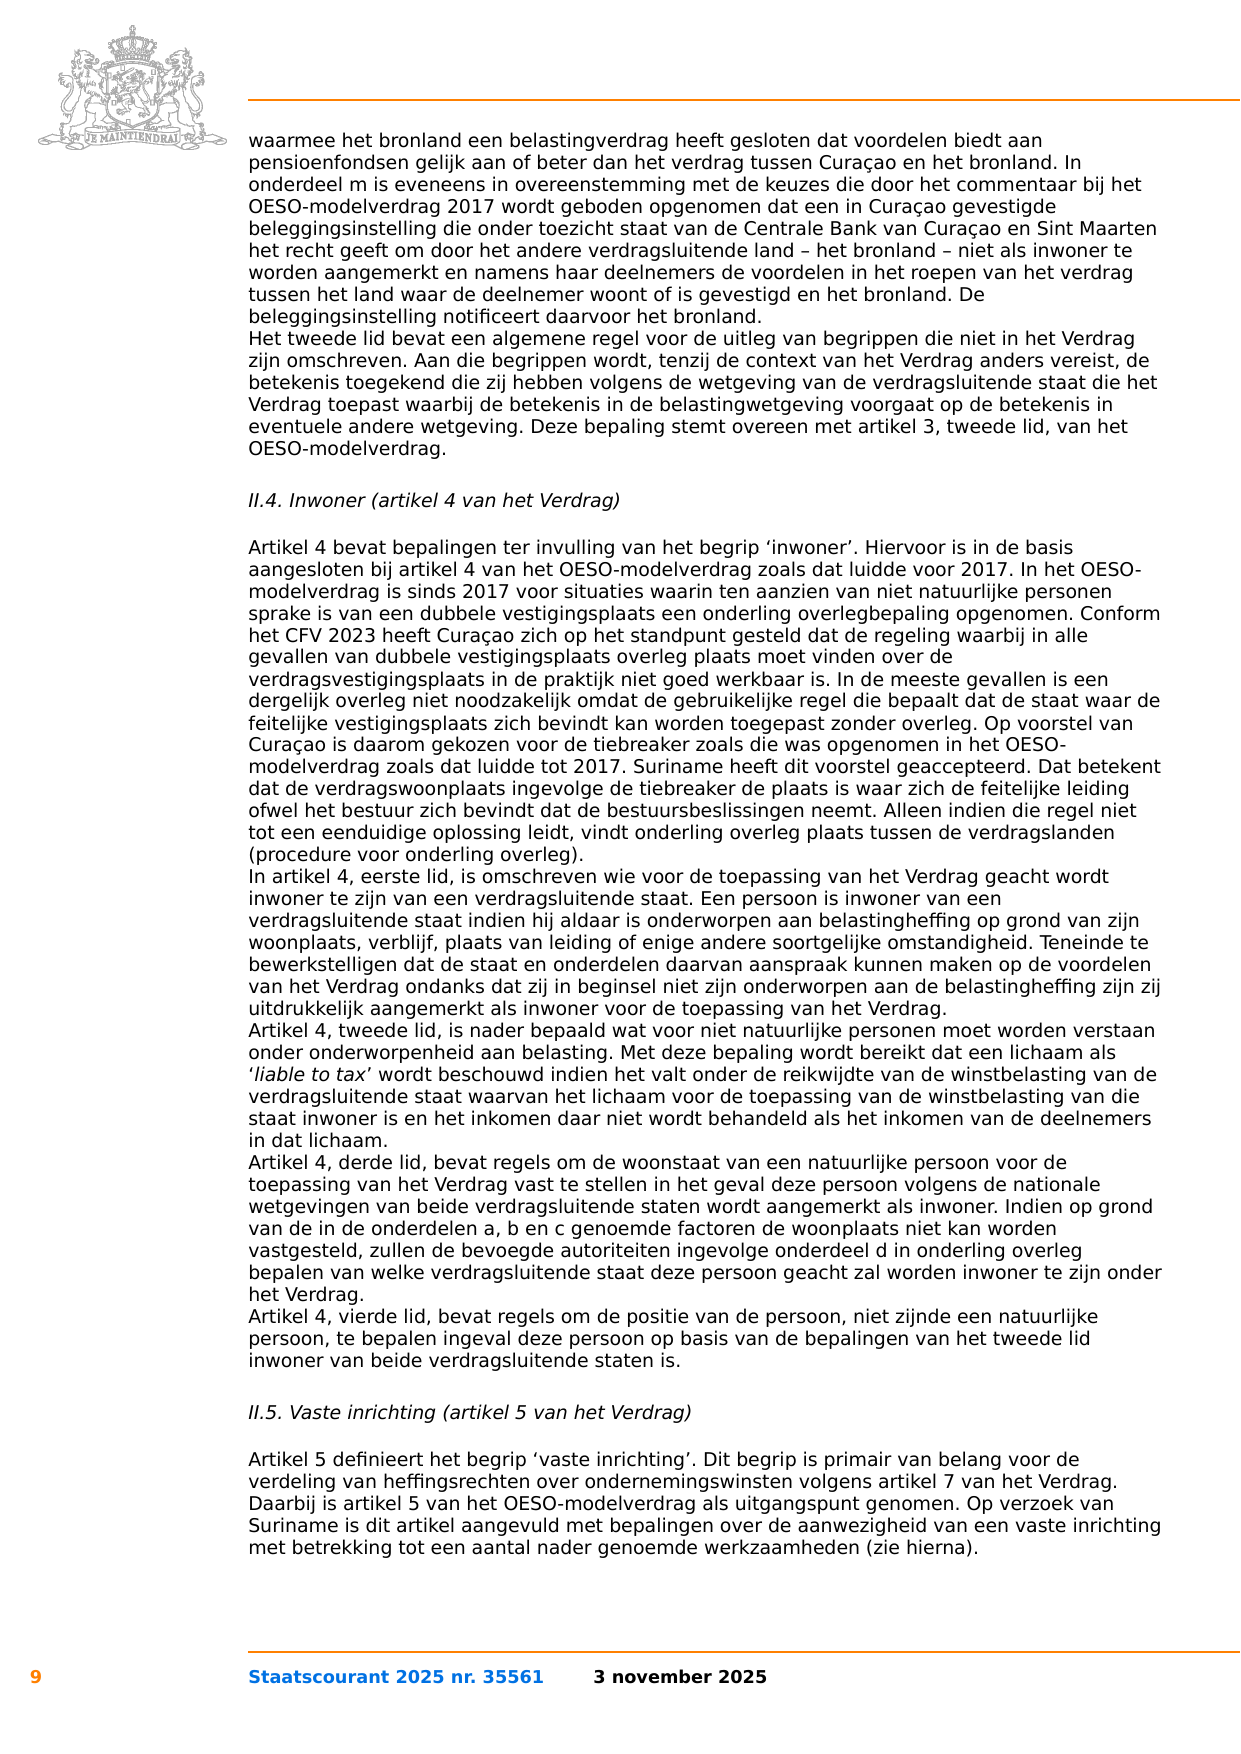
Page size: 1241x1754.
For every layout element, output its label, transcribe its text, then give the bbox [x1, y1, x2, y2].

picture [38, 25, 227, 150]
subtitle II.4. Inwoner (artikel 4 van het Verdrag) [248, 489, 1163, 512]
text Artikel 4, derde lid, bevat regels om de woonstaat van een natuurlijke persoon voor de toepassing van het Verdrag vast te stellen in het geval deze persoon volgens de nationale wetgevingen van beide verdragsluitende staten wordt aangemerkt als inwoner. Indien op grond van de in de onderdelen a, b en c genoemde factoren de woonplaats niet kan worden vastgesteld, zullen de bevoegde autoriteiten ingevolge onderdeel d in onderling overleg bepalen van welke verdragsluitende staat deze persoon geacht zal worden inwoner te zijn onder het Verdrag. [248, 1152, 1163, 1306]
text Artikel 4, vierde lid, bevat regels om de positie van de persoon, niet zijnde een natuurlijke persoon, te bepalen ingeval deze persoon op basis van de bepalingen van het tweede lid inwoner van beide verdragsluitende staten is. [248, 1306, 1163, 1372]
subtitle II.5. Vaste inrichting (artikel 5 van het Verdrag) [248, 1402, 1163, 1424]
text Artikel 5 definieert het begrip ‘vaste inrichting’. Dit begrip is primair van belang voor de verdeling van heffingsrechten over ondernemingswinsten volgens artikel 7 van het Verdrag. Daarbij is artikel 5 van het OESO-modelverdrag als uitgangspunt genomen. Op verzoek van Suriname is dit artikel aangevuld met bepalingen over de aanwezigheid van een vaste inrichting met betrekking tot een aantal nader genoemde werkzaamheden (zie hierna). [248, 1449, 1163, 1559]
text waarmee het bronland een belastingverdrag heeft gesloten dat voordelen biedt aan pensioenfondsen gelijk aan of beter dan het verdrag tussen Curaçao en het bronland. In onderdeel m is eveneens in overeenstemming met de keuzes die door het commentaar bij het OESO-modelverdrag 2017 wordt geboden opgenomen dat een in Curaçao gevestigde beleggingsinstelling die onder toezicht staat van de Centrale Bank van Curaçao en Sint Maarten het recht geeft om door het andere verdragsluitende land – het bronland – niet als inwoner te worden aangemerkt en namens haar deelnemers de voordelen in het roepen van het verdrag tussen het land waar de deelnemer woont of is gevestigd en het bronland. De beleggingsinstelling notificeert daarvoor het bronland. [248, 130, 1163, 328]
text In artikel 4, eerste lid, is omschreven wie voor de toepassing van het Verdrag geacht wordt inwoner te zijn van een verdragsluitende staat. Een persoon is inwoner van een verdragsluitende staat indien hij aldaar is onderworpen aan belastingheffing op grond van zijn woonplaats, verblijf, plaats van leiding of enige andere soortgelijke omstandigheid. Teneinde te bewerkstelligen dat de staat en onderdelen daarvan aanspraak kunnen maken op de voordelen van het Verdrag ondanks dat zij in beginsel niet zijn onderworpen aan de belastingheffing zijn zij uitdrukkelijk aangemerkt als inwoner voor de toepassing van het Verdrag. [248, 866, 1163, 1020]
text Artikel 4 bevat bepalingen ter invulling van het begrip ‘inwoner’. Hiervoor is in de basis aangesloten bij artikel 4 van het OESO-modelverdrag zoals dat luidde voor 2017. In het OESO-modelverdrag is sinds 2017 voor situaties waarin ten aanzien van niet natuurlijke personen sprake is van een dubbele vestigingsplaats een onderling overlegbepaling opgenomen. Conform het CFV 2023 heeft Curaçao zich op het standpunt gesteld dat de regeling waarbij in alle gevallen van dubbele vestigingsplaats overleg plaats moet vinden over de verdragsvestigingsplaats in de praktijk niet goed werkbaar is. In de meeste gevallen is een dergelijk overleg niet noodzakelijk omdat de gebruikelijke regel die bepaalt dat de staat waar de feitelijke vestigingsplaats zich bevindt kan worden toegepast zonder overleg. Op voorstel van Curaçao is daarom gekozen voor de tiebreaker zoals die was opgenomen in het OESO-modelverdrag zoals dat luidde tot 2017. Suriname heeft dit voorstel geaccepteerd. Dat betekent dat de verdragswoonplaats ingevolge de tiebreaker de plaats is waar zich de feitelijke leiding ofwel het bestuur zich bevindt dat de bestuursbeslissingen neemt. Alleen indien die regel niet tot een eenduidige oplossing leidt, vindt onderling overleg plaats tussen de verdragslanden (procedure voor onderling overleg). [248, 537, 1163, 866]
text Het tweede lid bevat een algemene regel voor de uitleg van begrippen die niet in het Verdrag zijn omschreven. Aan die begrippen wordt, tenzij de context van het Verdrag anders vereist, de betekenis toegekend die zij hebben volgens de wetgeving van de verdragsluitende staat die het Verdrag toepast waarbij de betekenis in de belastingwetgeving voorgaat op de betekenis in eventuele andere wetgeving. Deze bepaling stemt overeen met artikel 3, tweede lid, van het OESO-modelverdrag. [248, 328, 1163, 459]
text Artikel 4, tweede lid, is nader bepaald wat voor niet natuurlijke personen moet worden verstaan onder onderworpenheid aan belasting. Met deze bepaling wordt bereikt dat een lichaam als ‘liable to tax’ wordt beschouwd indien het valt onder de reikwijdte van de winstbelasting van de verdragsluitende staat waarvan het lichaam voor de toepassing van de winstbelasting van die staat inwoner is en het inkomen daar niet wordt behandeld als het inkomen van de deelnemers in dat lichaam. [248, 1020, 1163, 1152]
